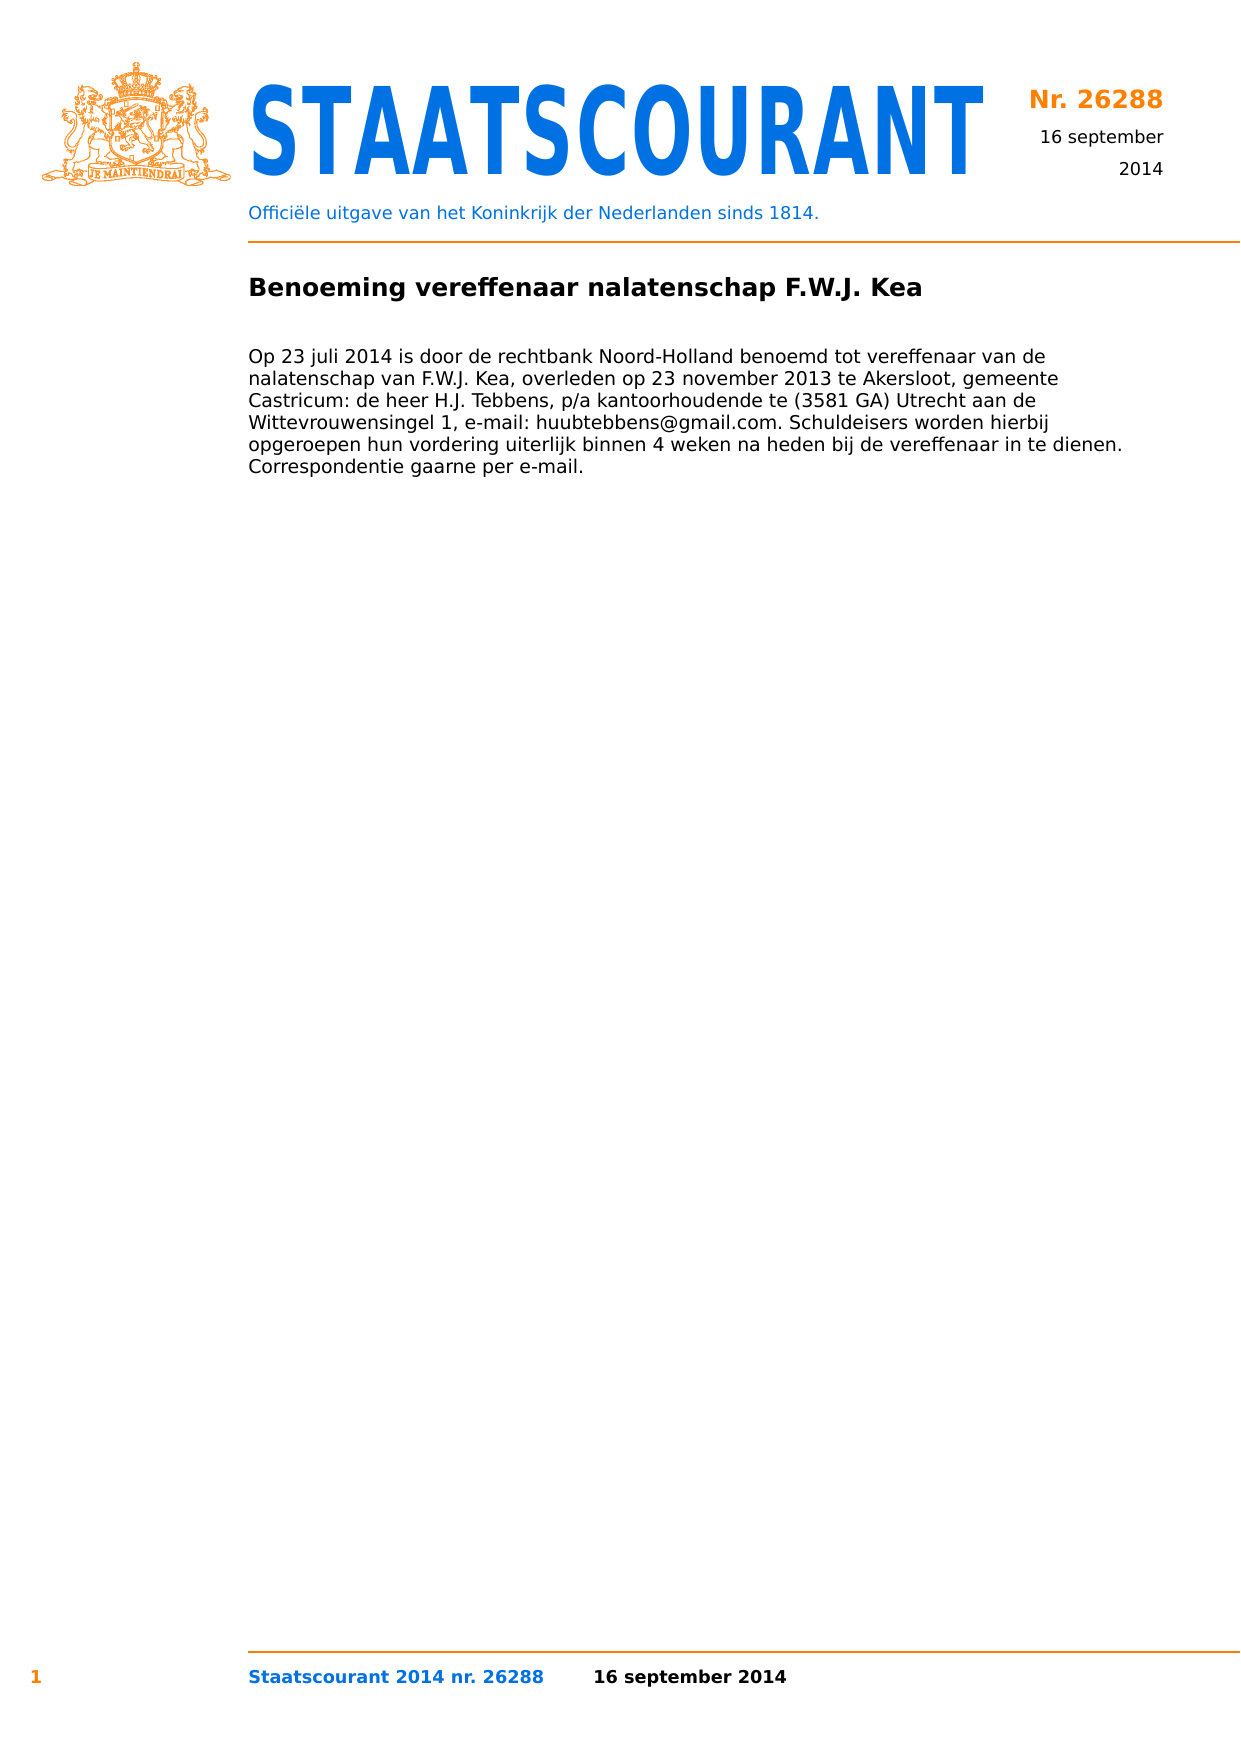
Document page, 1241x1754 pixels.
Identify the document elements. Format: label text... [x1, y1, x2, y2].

table_header Nr. 26288 [998, 62, 1240, 121]
text Op 23 juli 2014 is door de rechtbank Noord-Holland benoemd tot vereffenaar van de nalatenschap van F.W.J. Kea, overleden op 23 november 2013 te Akersloot, gemeente Castricum: de heer H.J. Tebbens, p/a kantoorhoudende te (3581 GA) Utrecht aan de Wittevrouwensingel 1, e-mail: huubtebbens@gmail.com. Schuldeisers worden hierbij opgeroepen hun vordering uiterlijk binnen 4 weken na heden bij de vereffenaar in te dienen. Correspondentie gaarne per e-mail. [248, 346, 1163, 478]
table_cell 2014 [998, 153, 1240, 203]
table_header [25, 62, 248, 241]
subtitle Benoeming vereffenaar nalatenschap F.W.J. Kea [248, 273, 1163, 302]
picture [41, 62, 231, 186]
table_cell Officiële uitgave van het Koninkrijk der Nederlanden sinds 1814. [248, 203, 1240, 241]
table_header STAATSCOURANT [248, 62, 998, 203]
table_cell 16 september [998, 121, 1240, 153]
